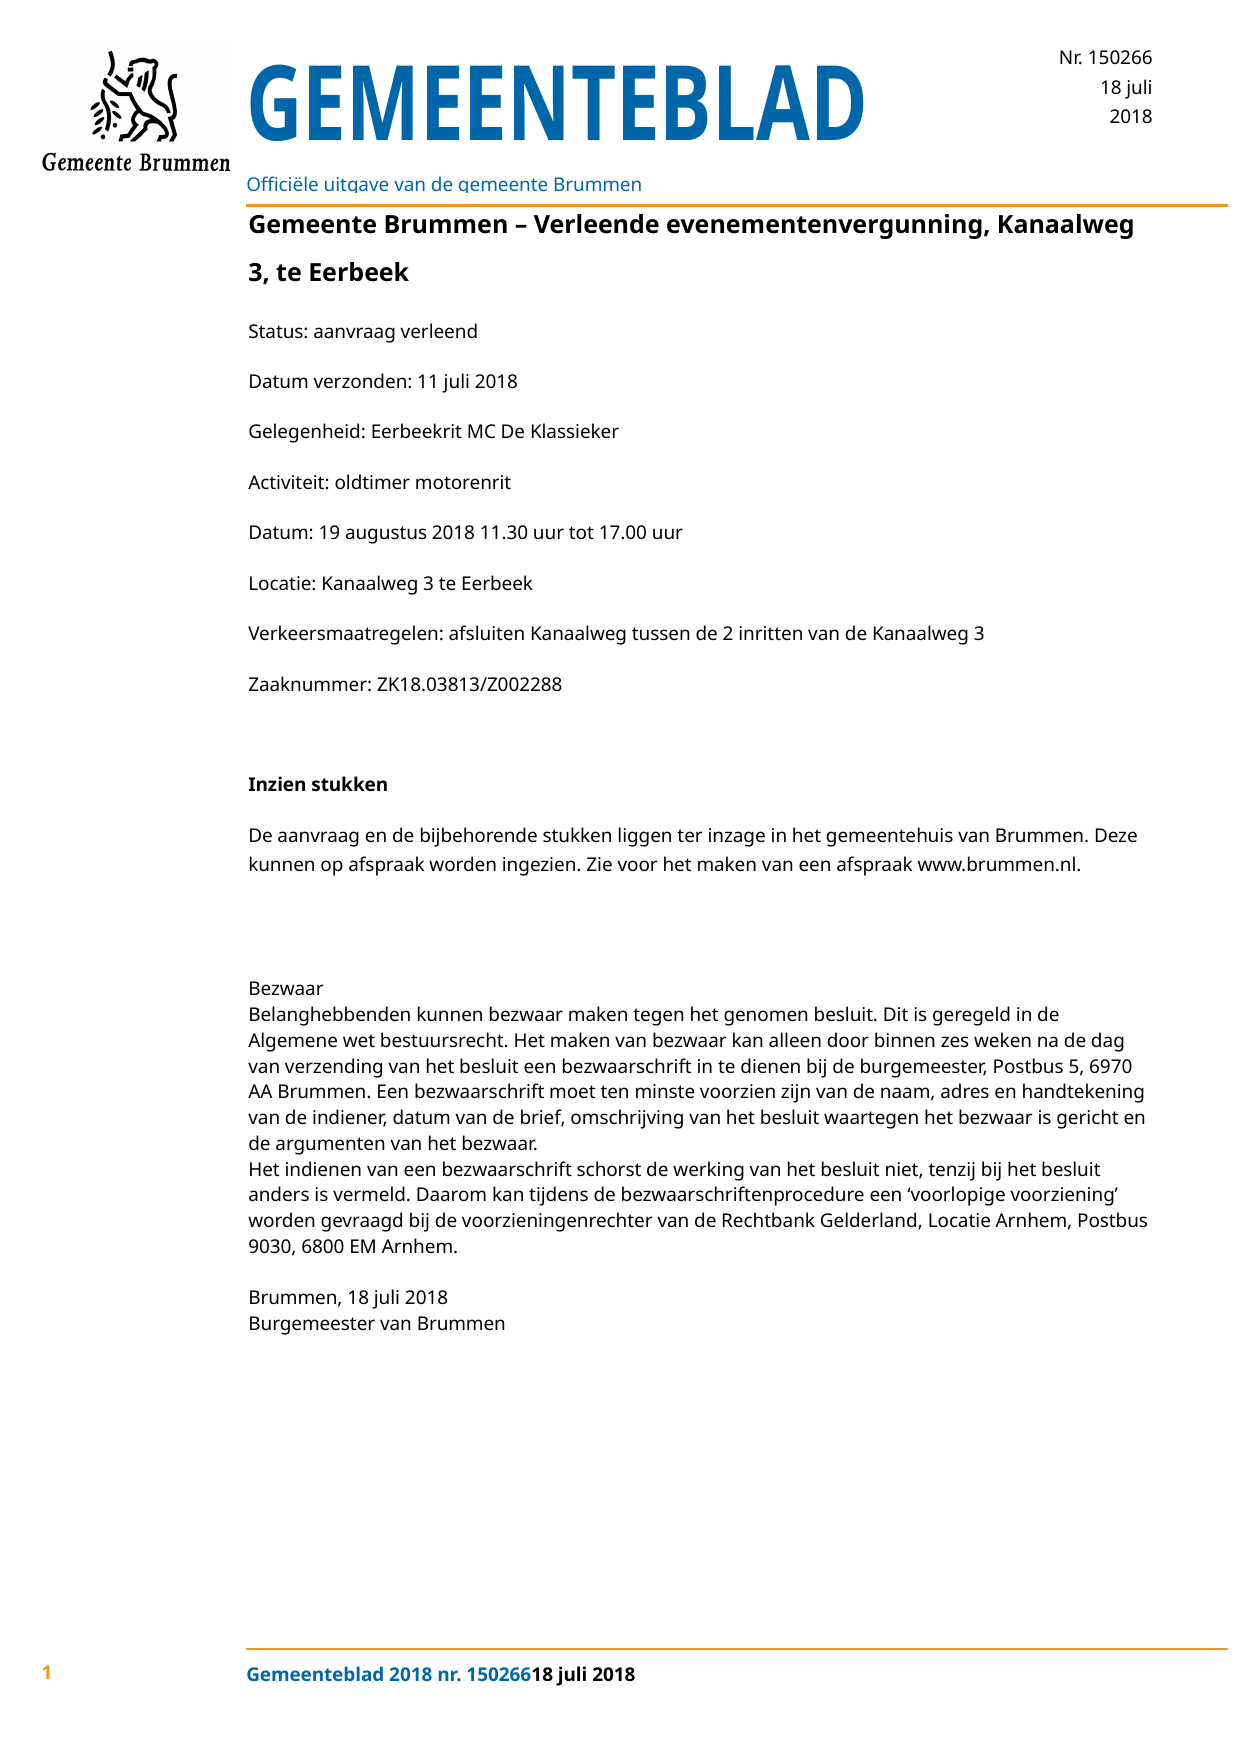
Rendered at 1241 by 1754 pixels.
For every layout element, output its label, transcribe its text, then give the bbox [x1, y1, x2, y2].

text Het indienen van een bezwaarschrift schorst de werking van het besluit niet, tenzij bij het besluit anders is vermeld. Daarom kan tijdens de bezwaarschriftenprocedure een ‘voorlopige voorziening’ worden gevraagd bij de voorzieningenrechter van de Rechtbank Gelderland, Locatie Arnhem, Postbus 9030, 6800 EM Arnhem. [248, 1156, 1152, 1259]
text Bezwaar [248, 976, 1152, 1001]
picture [41, 47, 231, 172]
text Gelegenheid: Eerbeekrit MC De Klassieker [248, 419, 1152, 444]
text Inzien stukken [248, 772, 1152, 797]
text Belanghebbenden kunnen bezwaar maken tegen het genomen besluit. Dit is geregeld in de Algemene wet bestuursrecht. Het maken van bezwaar kan alleen door binnen zes weken na de dag van verzending van het besluit een bezwaarschrift in te dienen bij de burgemeester, Postbus 5, 6970 AA Brummen. Een bezwaarschrift moet ten minste voorzien zijn van de naam, adres en handtekening van de indiener, datum van de brief, omschrijving van het besluit waartegen het bezwaar is gericht en de argumenten van het bezwaar. [248, 1001, 1152, 1156]
text Burgemeester van Brummen [248, 1310, 1152, 1336]
text Verkeersmaatregelen: afsluiten Kanaalweg tussen de 2 inritten van de Kanaalweg 3 [248, 620, 1152, 646]
text Status: aanvraag verleend [248, 318, 1152, 344]
text De aanvraag en de bijbehorende stukken liggen ter inzage in het gemeentehuis van Brummen. Deze kunnen op afspraak worden ingezien. Zie voor het maken van een afspraak www.brummen.nl. [248, 822, 1152, 877]
text Zaaknummer: ZK18.03813/Z002288 [248, 671, 1152, 697]
text Locatie: Kanaalweg 3 te Eerbeek [248, 570, 1152, 596]
text Gemeente Brummen – Verleende evenementenvergunning, Kanaalweg 3, te Eerbeek [248, 207, 1152, 288]
text Brummen, 18 juli 2018 [248, 1284, 1152, 1310]
text Datum: 19 augustus 2018 11.30 uur tot 17.00 uur [248, 519, 1152, 545]
text Datum verzonden: 11 juli 2018 [248, 368, 1152, 394]
text Activiteit: oldtimer motorenrit [248, 469, 1152, 495]
